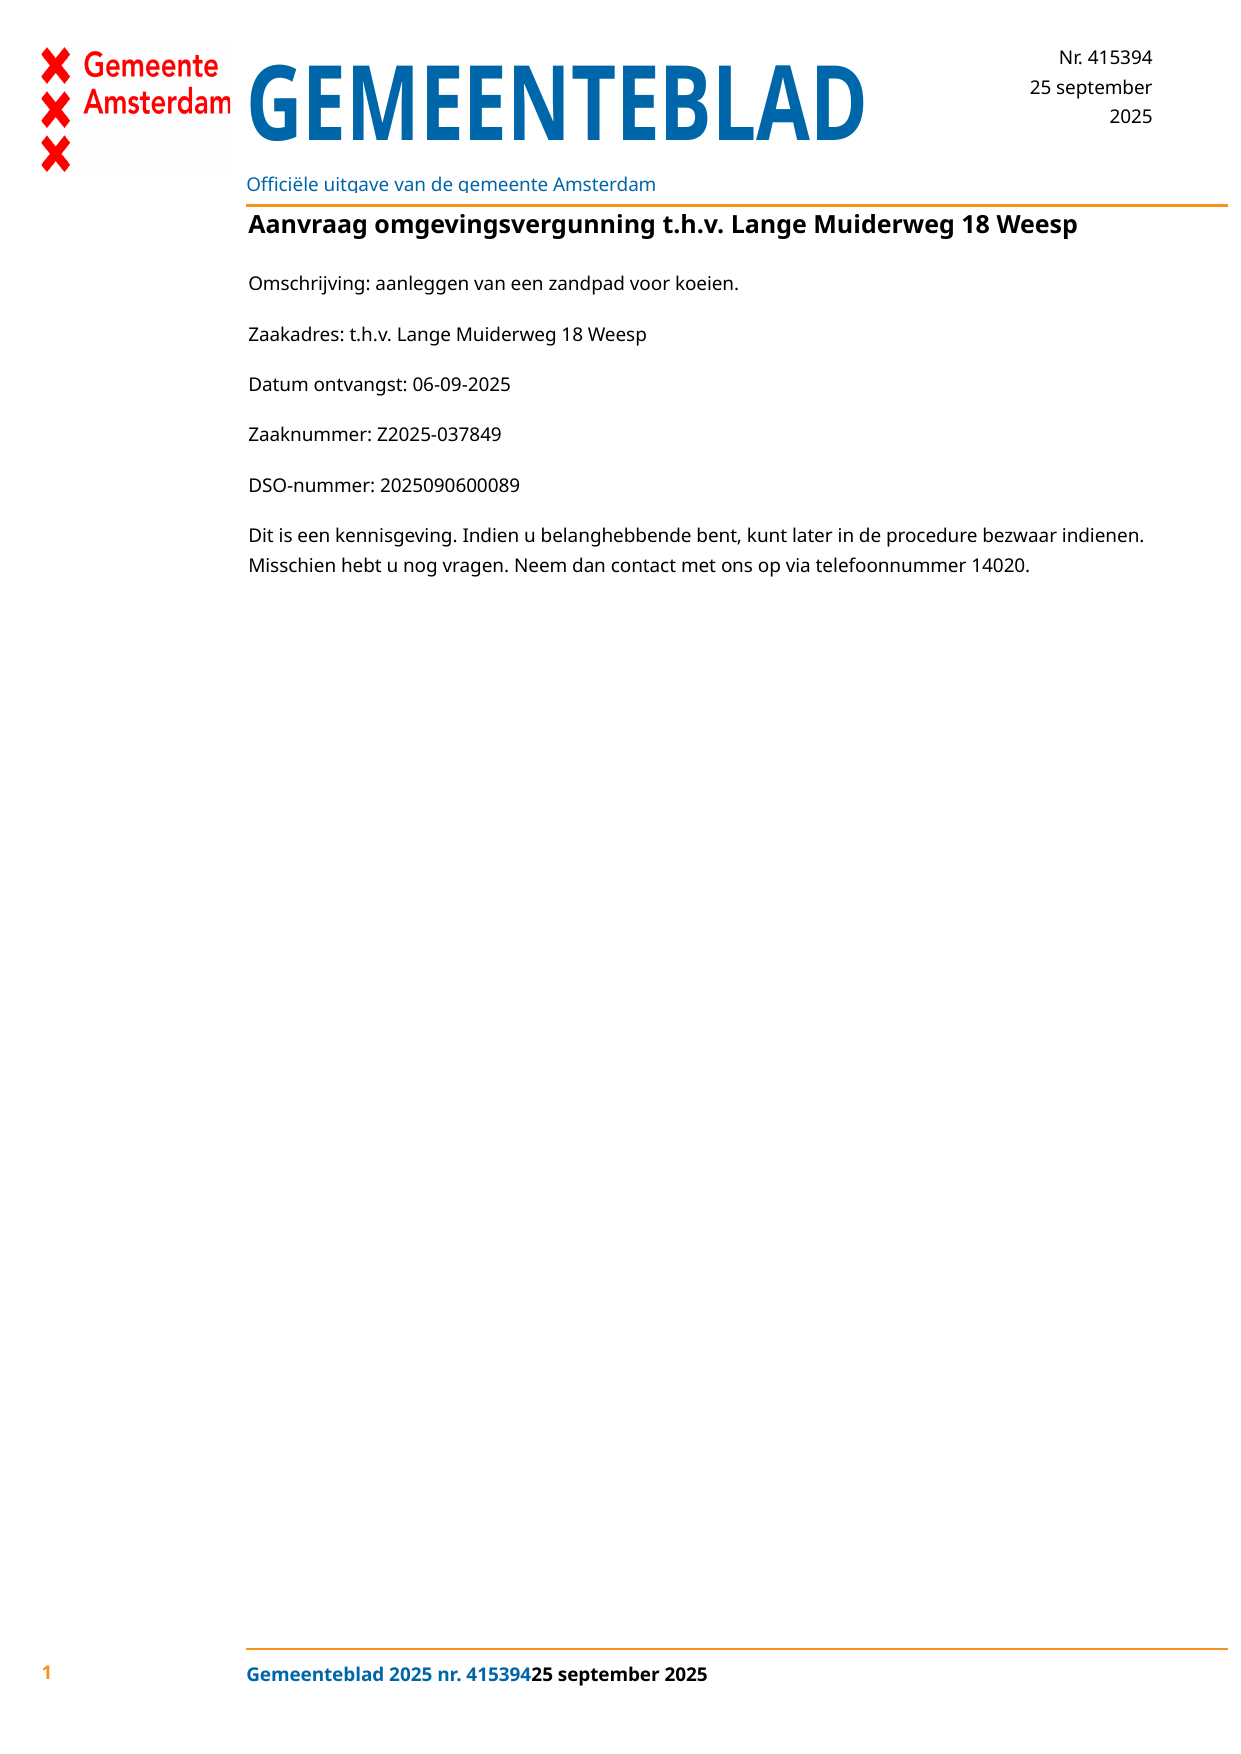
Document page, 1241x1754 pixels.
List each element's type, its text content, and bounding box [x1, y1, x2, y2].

text Aanvraag omgevingsvergunning t.h.v. Lange Muiderweg 18 Weesp [248, 207, 1152, 241]
text Zaakadres: t.h.v. Lange Muiderweg 18 Weesp [248, 321, 1152, 346]
text Zaaknummer: Z2025-037849 [248, 422, 1152, 447]
text Datum ontvangst: 06-09-2025 [248, 371, 1152, 397]
text DSO-nummer: 2025090600089 [248, 472, 1152, 498]
text Omschrijving: aanleggen van een zandpad voor koeien. [248, 270, 1152, 296]
picture [41, 47, 231, 172]
text Dit is een kennisgeving. Indien u belanghebbende bent, kunt later in de procedure bezwaar indienen. Misschien hebt u nog vragen. Neem dan contact met ons op via telefoonnummer 14020. [248, 522, 1152, 578]
